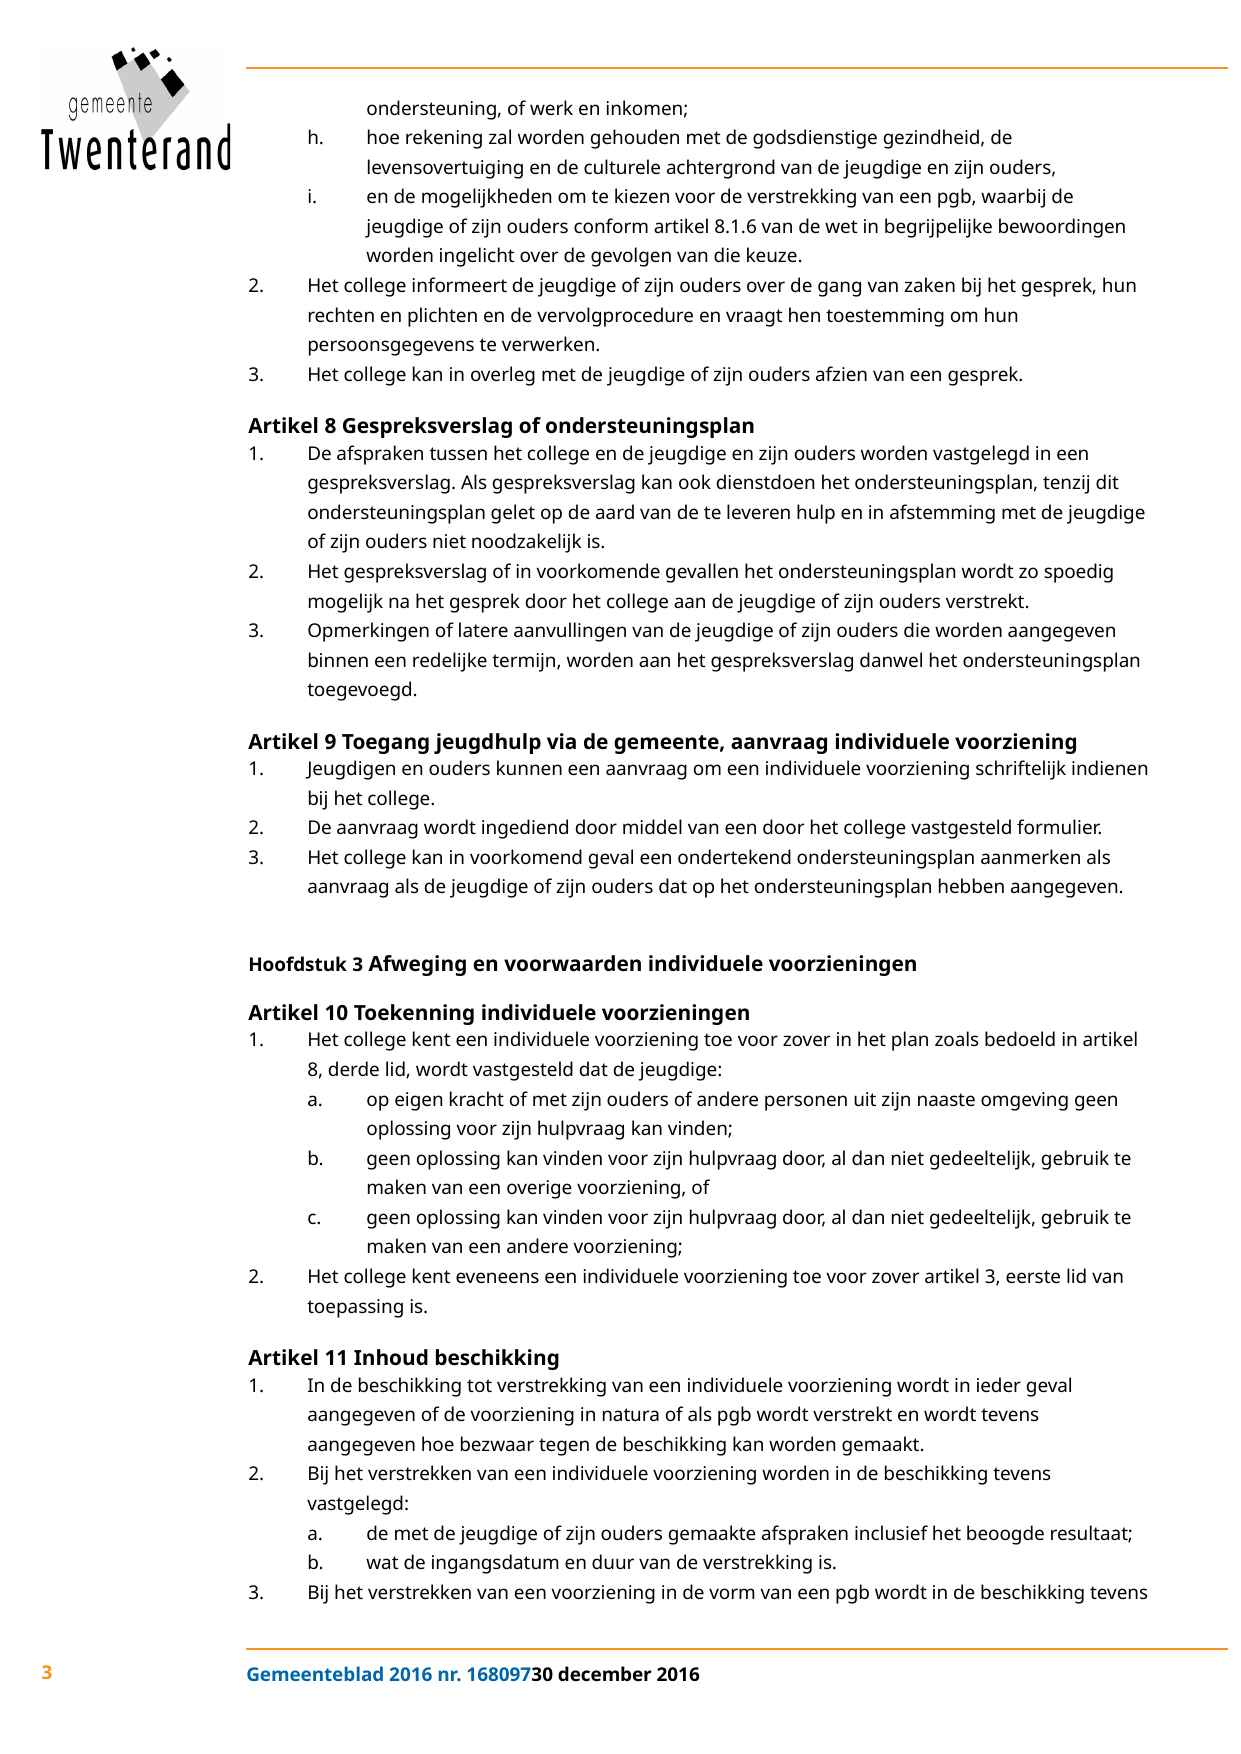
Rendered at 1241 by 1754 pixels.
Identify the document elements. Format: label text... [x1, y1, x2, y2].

list en de mogelijkheden om te kiezen voor de verstrekking van een pgb, waarbij de jeugdige of zijn ouders conform artikel 8.1.6 van de wet in begrijpelijke bewoordingen worden ingelicht over de gevolgen van die keuze. [307, 183, 1152, 268]
list Bij het verstrekken van een voorziening in de vorm van een pgb wordt in de beschikking tevens [248, 1579, 1152, 1604]
list op eigen kracht of met zijn ouders of andere personen uit zijn naaste omgeving geen oplossing voor zijn hulpvraag kan vinden; [307, 1086, 1152, 1141]
list Het college kent een individuele voorziening toe voor zover in het plan zoals bedoeld in artikel 8, derde lid, wordt vastgesteld dat de jeugdige: [248, 1027, 1152, 1082]
list geen oplossing kan vinden voor zijn hulpvraag door, al dan niet gedeeltelijk, gebruik te maken van een overige voorziening, of [307, 1145, 1152, 1200]
list De aanvraag wordt ingediend door middel van een door het college vastgesteld formulier. [248, 814, 1152, 840]
text Artikel 10 Toekenning individuele voorzieningen [248, 998, 1152, 1027]
list Het college kent eveneens een individuele voorziening toe voor zover artikel 3, eerste lid van toepassing is. [248, 1263, 1152, 1319]
list Het college kan in overleg met de jeugdige of zijn ouders afzien van een gesprek. [248, 361, 1152, 387]
text Hoofdstuk 3 Afweging en voorwaarden individuele voorzieningen [248, 949, 1152, 977]
list Het college kan in voorkomend geval een ondertekend ondersteuningsplan aanmerken als aanvraag als de jeugdige of zijn ouders dat op het ondersteuningsplan hebben aangegeven. [248, 844, 1152, 899]
picture [41, 47, 231, 172]
list Jeugdigen en ouders kunnen een aanvraag om een individuele voorziening schriftelijk indienen bij het college. [248, 755, 1152, 811]
list Het gespreksverslag of in voorkomende gevallen het ondersteuningsplan wordt zo spoedig mogelijk na het gesprek door het college aan de jeugdige of zijn ouders verstrekt. [248, 558, 1152, 613]
list Bij het verstrekken van een individuele voorziening worden in de beschikking tevens vastgelegd: [248, 1461, 1152, 1516]
text Artikel 9 Toegang jeugdhulp via de gemeente, aanvraag individuele voorziening [248, 727, 1152, 755]
list geen oplossing kan vinden voor zijn hulpvraag door, al dan niet gedeeltelijk, gebruik te maken van een andere voorziening; [307, 1204, 1152, 1259]
list hoe rekening zal worden gehouden met de godsdienstige gezindheid, de levensovertuiging en de culturele achtergrond van de jeugdige en zijn ouders, [307, 124, 1152, 180]
text Artikel 11 Inhoud beschikking [248, 1343, 1152, 1372]
list Opmerkingen of latere aanvullingen van de jeugdige of zijn ouders die worden aangegeven binnen een redelijke termijn, worden aan het gespreksverslag danwel het ondersteuningsplan toegevoegd. [248, 617, 1152, 702]
list de met de jeugdige of zijn ouders gemaakte afspraken inclusief het beoogde resultaat; [307, 1520, 1152, 1545]
list ondersteuning, of werk en inkomen; [307, 95, 1152, 121]
list In de beschikking tot verstrekking van een individuele voorziening wordt in ieder geval aangegeven of de voorziening in natura of als pgb wordt verstrekt en wordt tevens aangegeven hoe bezwaar tegen de beschikking kan worden gemaakt. [248, 1372, 1152, 1457]
list wat de ingangsdatum en duur van de verstrekking is. [307, 1549, 1152, 1575]
list De afspraken tussen het college en de jeugdige en zijn ouders worden vastgelegd in een gespreksverslag. Als gespreksverslag kan ook dienstdoen het ondersteuningsplan, tenzij dit ondersteuningsplan gelet op de aard van de te leveren hulp en in afstemming met de jeugdige of zijn ouders niet noodzakelijk is. [248, 440, 1152, 554]
list Het college informeert de jeugdige of zijn ouders over de gang van zaken bij het gesprek, hun rechten en plichten en de vervolgprocedure en vraagt hen toestemming om hun persoonsgegevens te verwerken. [248, 272, 1152, 357]
text Artikel 8 Gespreksverslag of ondersteuningsplan [248, 411, 1152, 440]
